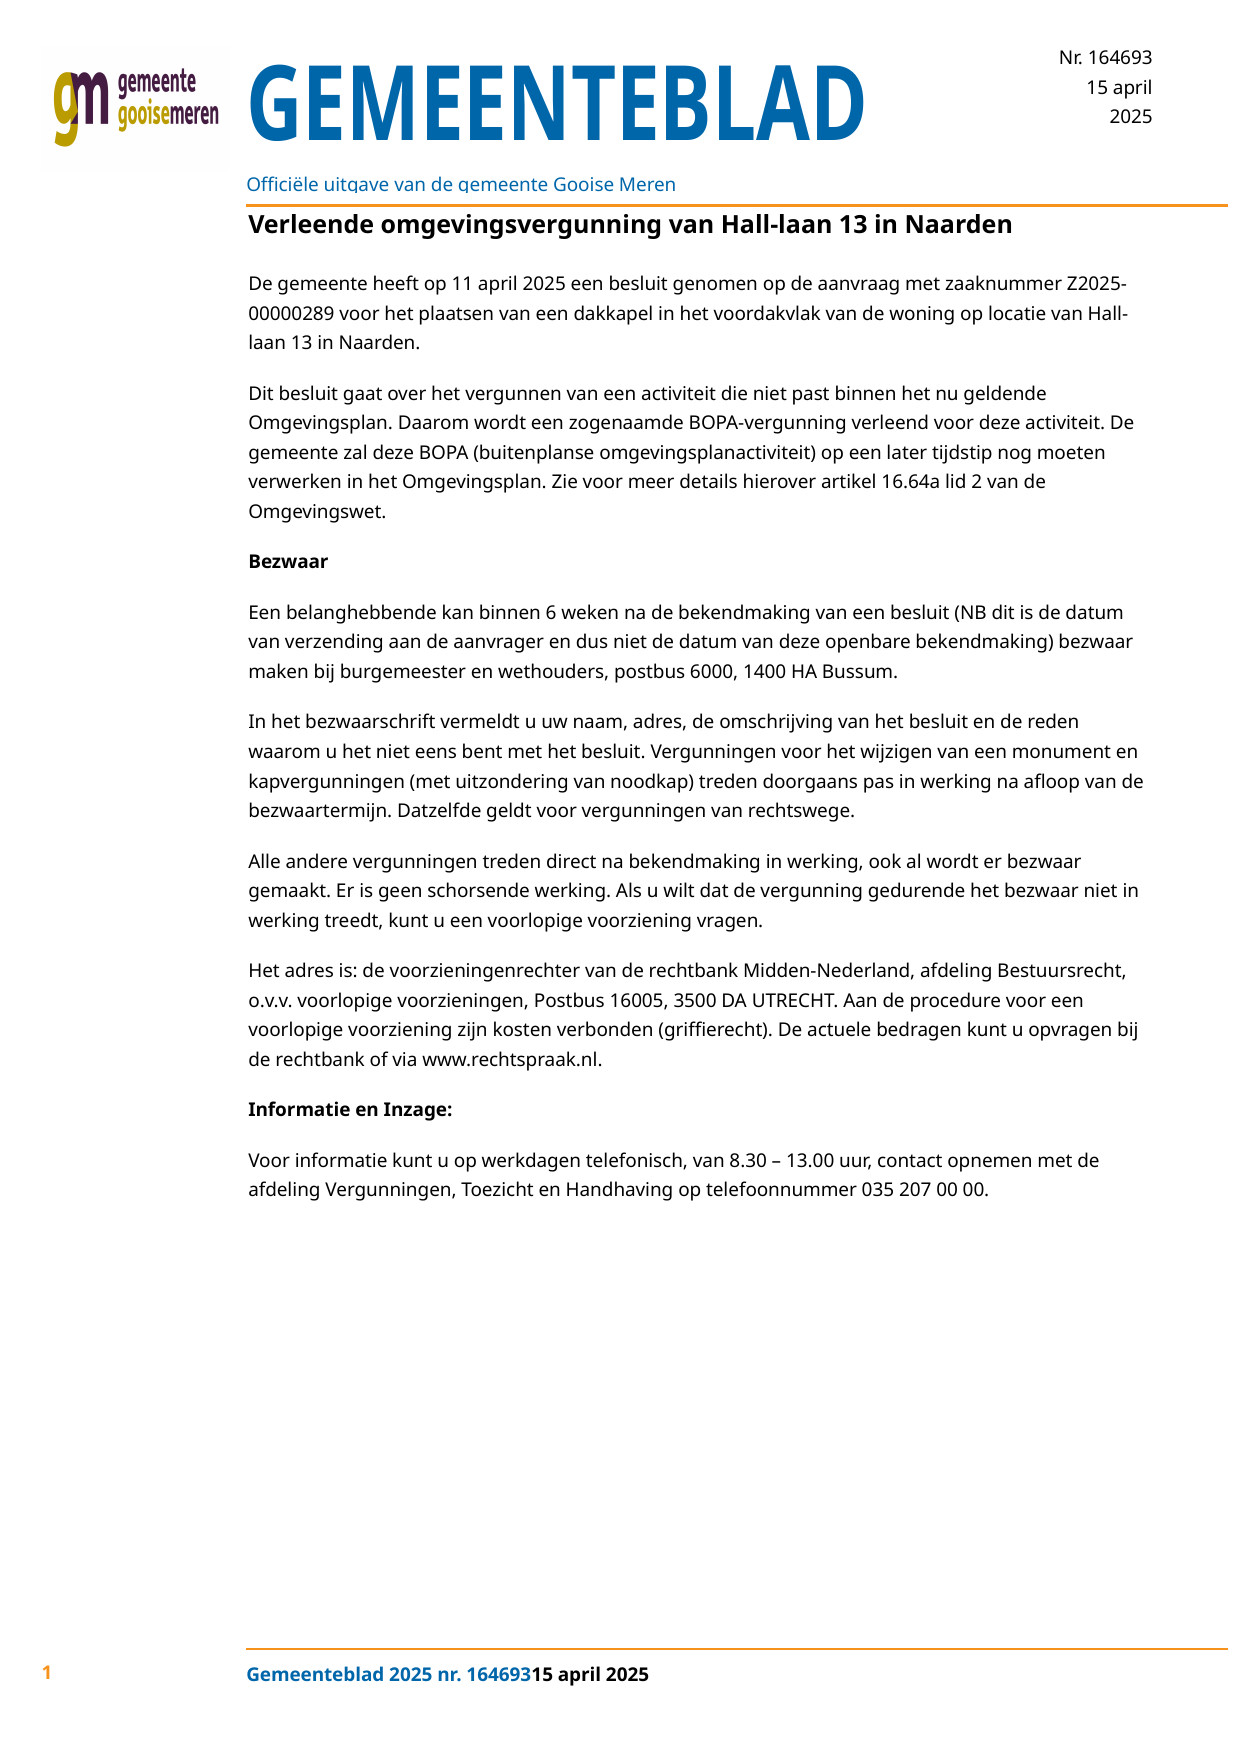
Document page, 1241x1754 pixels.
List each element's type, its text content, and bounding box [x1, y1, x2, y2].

text Informatie en Inzage: [248, 1097, 1152, 1122]
text Een belanghebbende kan binnen 6 weken na de bekendmaking van een besluit (NB dit is de datum van verzending aan de aanvrager en dus niet de datum van deze openbare bekendmaking) bezwaar maken bij burgemeester en wethouders, postbus 6000, 1400 HA Bussum. [248, 599, 1152, 684]
text Verleende omgevingsvergunning van Hall-laan 13 in Naarden [248, 207, 1152, 241]
text Bezwaar [248, 549, 1152, 574]
text In het bezwaarschrift vermeldt u uw naam, adres, de omschrijving van het besluit en de reden waarom u het niet eens bent met het besluit. Vergunningen voor het wijzigen van een monument en kapvergunningen (met uitzondering van noodkap) treden doorgaans pas in werking na afloop van de bezwaartermijn. Datzelfde geldt voor vergunningen van rechtswege. [248, 709, 1152, 823]
text Alle andere vergunningen treden direct na bekendmaking in werking, ook al wordt er bezwaar gemaakt. Er is geen schorsende werking. Als u wilt dat de vergunning gedurende het bezwaar niet in werking treedt, kunt u een voorlopige voorziening vragen. [248, 848, 1152, 933]
picture [41, 47, 231, 172]
text Het adres is: de voorzieningenrechter van de rechtbank Midden-Nederland, afdeling Bestuursrecht, o.v.v. voorlopige voorzieningen, Postbus 16005, 3500 DA UTRECHT. Aan de procedure voor een voorlopige voorziening zijn kosten verbonden (griffierecht). De actuele bedragen kunt u opvragen bij de rechtbank of via www.rechtspraak.nl. [248, 957, 1152, 1072]
text Voor informatie kunt u op werkdagen telefonisch, van 8.30 – 13.00 uur, contact opnemen met de afdeling Vergunningen, Toezicht en Handhaving op telefoonnummer 035 207 00 00. [248, 1147, 1152, 1202]
text Dit besluit gaat over het vergunnen van een activiteit die niet past binnen het nu geldende Omgevingsplan. Daarom wordt een zogenaamde BOPA-vergunning verleend voor deze activiteit. De gemeente zal deze BOPA (buitenplanse omgevingsplanactiviteit) op een later tijdstip nog moeten verwerken in het Omgevingsplan. Zie voor meer details hierover artikel 16.64a lid 2 van de Omgevingswet. [248, 380, 1152, 524]
text De gemeente heeft op 11 april 2025 een besluit genomen op de aanvraag met zaaknummer Z2025-00000289 voor het plaatsen van een dakkapel in het voordakvlak van de woning op locatie van Hall-laan 13 in Naarden. [248, 270, 1152, 355]
